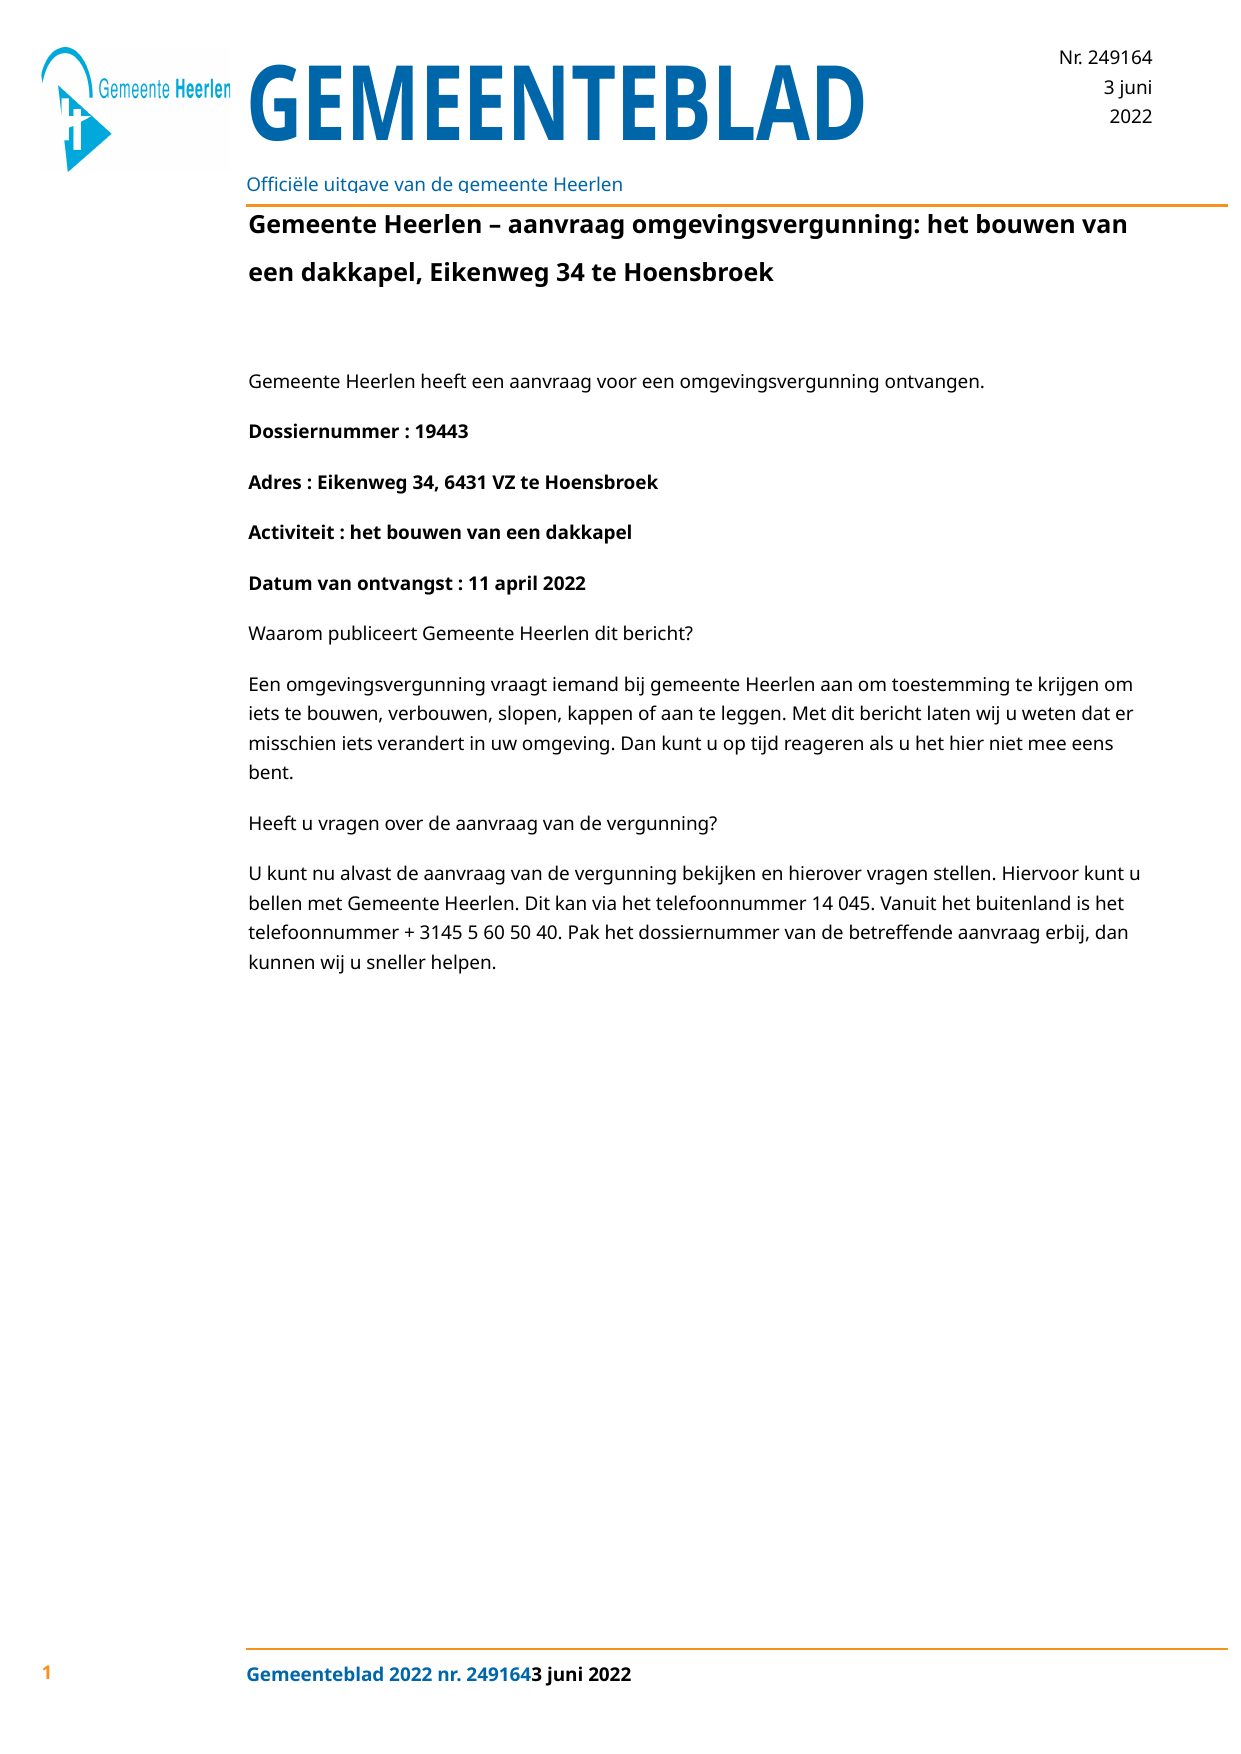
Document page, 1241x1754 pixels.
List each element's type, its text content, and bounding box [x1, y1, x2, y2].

picture [41, 47, 59, 70]
text Activiteit : het bouwen van een dakkapel [248, 519, 1152, 545]
text Datum van ontvangst : 11 april 2022 [248, 570, 1152, 596]
text Een omgevingsvergunning vraagt iemand bij gemeente Heerlen aan om toestemming te krijgen om iets te bouwen, verbouwen, slopen, kappen of aan te leggen. Met dit bericht laten wij u weten dat er misschien iets verandert in uw omgeving. Dan kunt u op tijd reageren als u het hier niet mee eens bent. [248, 671, 1152, 785]
text Heeft u vragen over de aanvraag van de vergunning? [248, 810, 1152, 836]
text Gemeente Heerlen heeft een aanvraag voor een omgevingsvergunning ontvangen. [248, 368, 1152, 394]
text U kunt nu alvast de aanvraag van de vergunning bekijken en hierover vragen stellen. Hiervoor kunt u bellen met Gemeente Heerlen. Dit kan via het telefoonnummer 14 045. Vanuit het buitenland is het telefoonnummer + 3145 5 60 50 40. Pak het dossiernummer van de betreffende aanvraag erbij, dan kunnen wij u sneller helpen. [248, 860, 1152, 975]
picture [41, 47, 231, 172]
text Gemeente Heerlen – aanvraag omgevingsvergunning: het bouwen van een dakkapel, Eikenweg 34 te Hoensbroek [248, 207, 1152, 288]
text Adres : Eikenweg 34, 6431 VZ te Hoensbroek [248, 469, 1152, 495]
text Dossiernummer : 19443 [248, 419, 1152, 444]
text Waarom publiceert Gemeente Heerlen dit bericht? [248, 620, 1152, 646]
